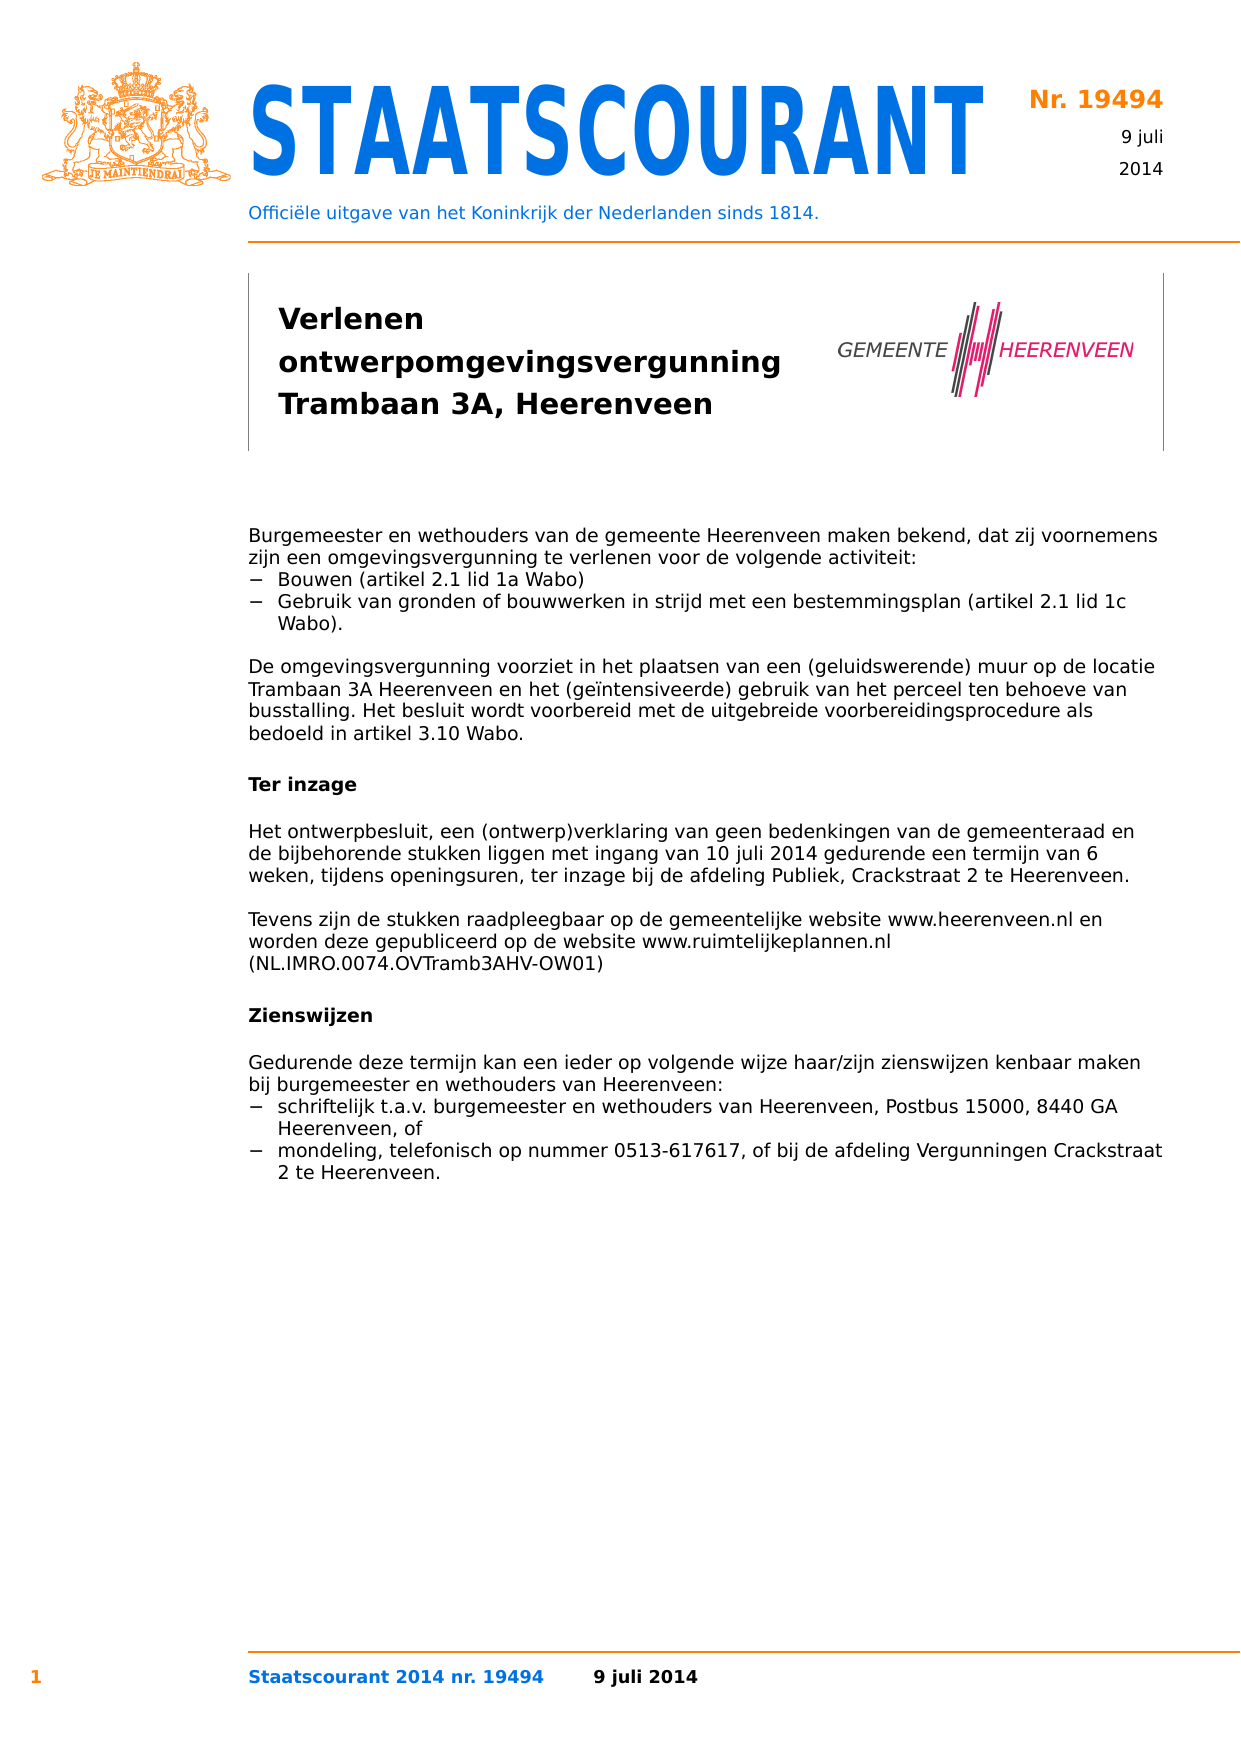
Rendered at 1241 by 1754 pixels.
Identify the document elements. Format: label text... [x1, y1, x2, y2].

subtitle Ter inzage [248, 774, 1163, 796]
text Gedurende deze termijn kan een ieder op volgende wijze haar/zijn zienswijzen kenbaar maken bij burgemeester en wethouders van Heerenveen: [248, 1052, 1163, 1096]
subtitle Verlenen ontwerpomgevingsvergunning Trambaan 3A, Heerenveen [249, 273, 1163, 451]
text De omgevingsvergunning voorziet in het plaatsen van een (geluidswerende) muur op de locatie Trambaan 3A Heerenveen en het (geïntensiveerde) gebruik van het perceel ten behoeve van busstalling. Het besluit wordt voorbereid met de uitgebreide voorbereidingsprocedure als bedoeld in artikel 3.10 Wabo. [248, 656, 1163, 744]
table_cell 9 juli [998, 121, 1240, 153]
text − mondeling, telefonisch op nummer 0513-617617, of bij de afdeling Vergunningen Crackstraat 2 te Heerenveen. [248, 1140, 1163, 1184]
table_header [25, 62, 248, 241]
picture [41, 62, 231, 186]
text − schriftelijk t.a.v. burgemeester en wethouders van Heerenveen, Postbus 15000, 8440 GA Heerenveen, of [248, 1096, 1163, 1140]
text Burgemeester en wethouders van de gemeente Heerenveen maken bekend, dat zij voornemens zijn een omgevingsvergunning te verlenen voor de volgende activiteit: [248, 525, 1163, 569]
text − Bouwen (artikel 2.1 lid 1a Wabo) [248, 569, 1163, 591]
table_cell Officiële uitgave van het Koninkrijk der Nederlanden sinds 1814. [248, 203, 1240, 241]
table_cell 2014 [998, 153, 1240, 203]
table_header Nr. 19494 [998, 62, 1240, 121]
text − Gebruik van gronden of bouwwerken in strijd met een bestemmingsplan (artikel 2.1 lid 1c Wabo). [248, 591, 1163, 634]
table_header STAATSCOURANT [248, 62, 998, 203]
subtitle Zienswijzen [248, 1005, 1163, 1027]
text Tevens zijn de stukken raadpleegbaar op de gemeentelijke website www.heerenveen.nl en worden deze gepubliceerd op de website www.ruimtelijkeplannen.nl (NL.IMRO.0074.OVTramb3AHV-OW01) [248, 909, 1163, 975]
text Het ontwerpbesluit, een (ontwerp)verklaring van geen bedenkingen van de gemeenteraad en de bijbehorende stukken liggen met ingang van 10 juli 2014 gedurende een termijn van 6 weken, tijdens openingsuren, ter inzage bij de afdeling Publiek, Crackstraat 2 te Heerenveen. [248, 821, 1163, 887]
picture [838, 302, 1134, 397]
